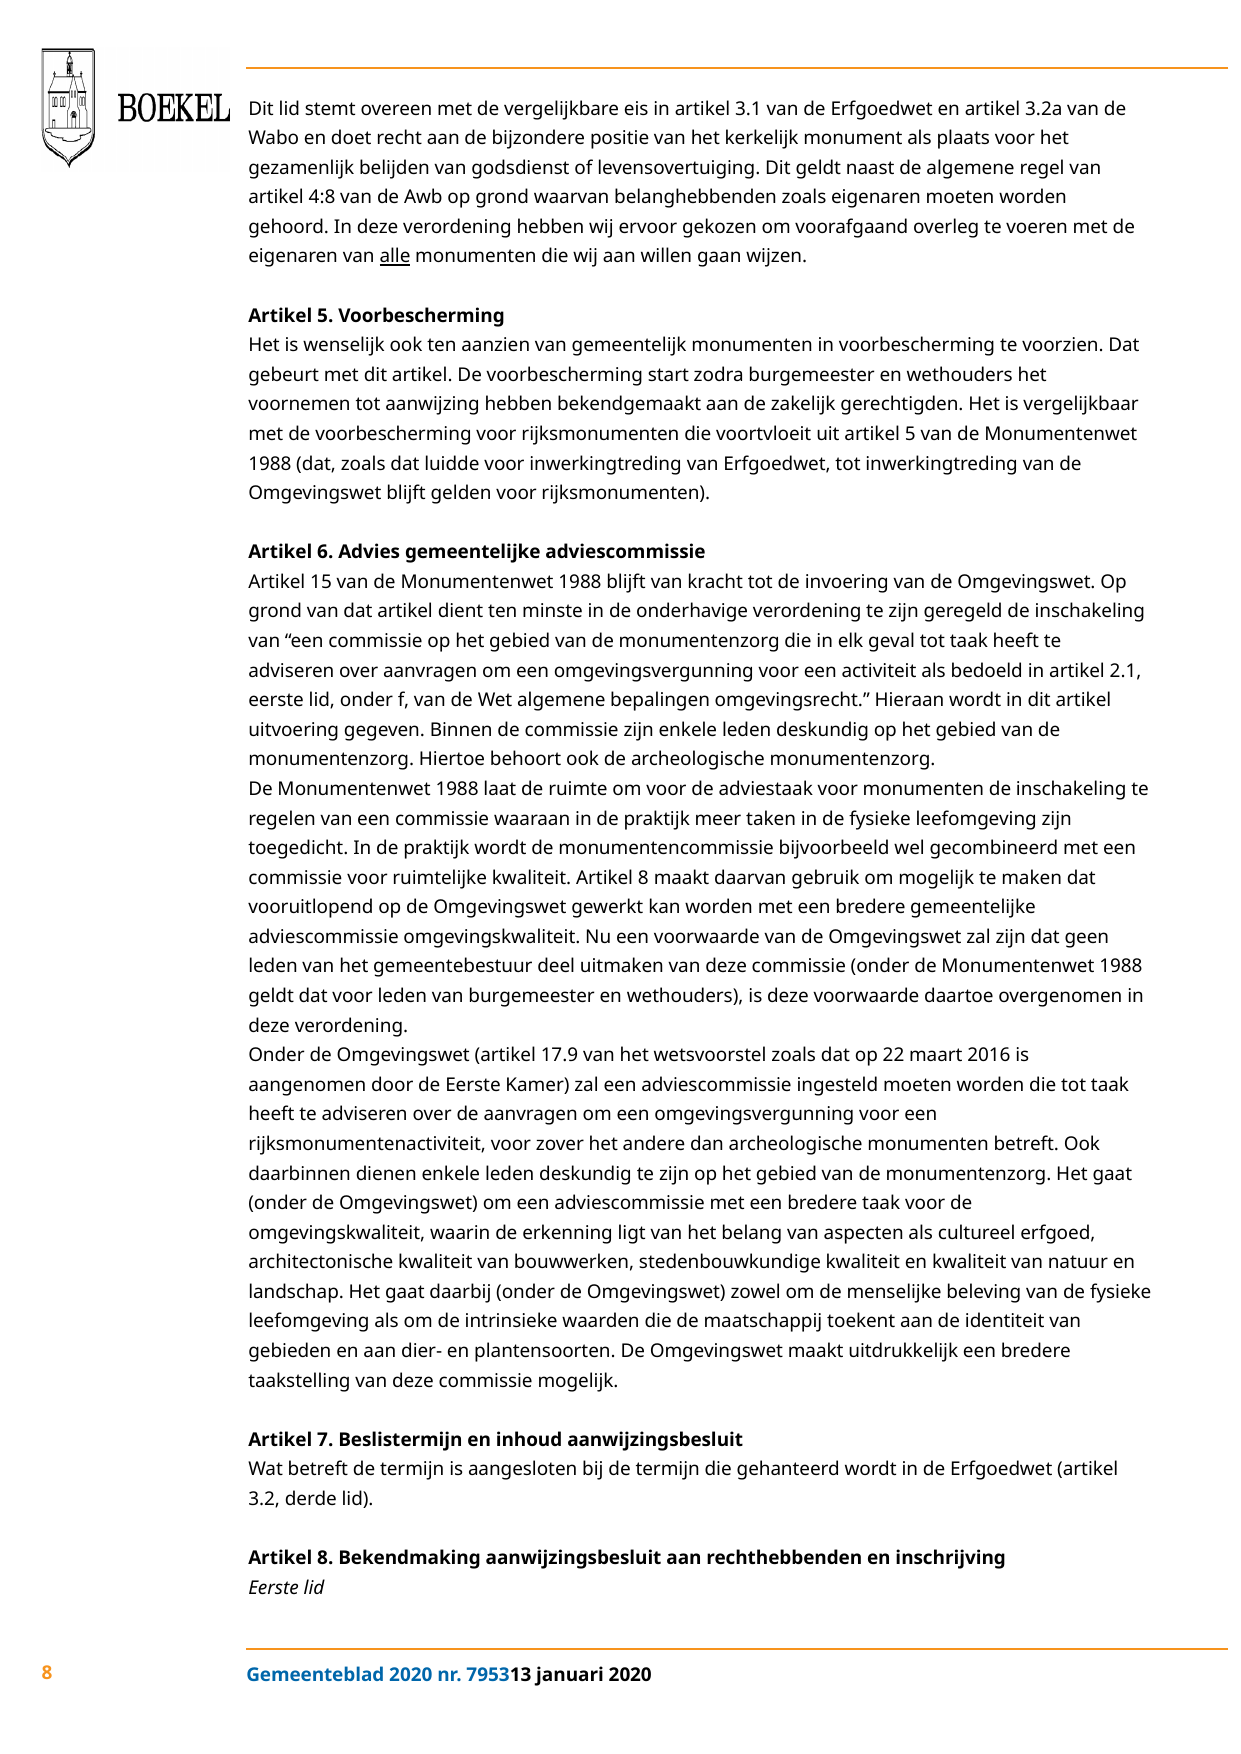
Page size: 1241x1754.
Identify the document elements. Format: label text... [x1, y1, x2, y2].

picture [41, 47, 231, 172]
text Dit lid stemt overeen met de vergelijkbare eis in artikel 3.1 van de Erfgoedwet en artikel 3.2a van de Wabo en doet recht aan de bijzondere positie van het kerkelijk monument als plaats voor het gezamenlijk belijden van godsdienst of levensovertuiging. Dit geldt naast de algemene regel van artikel 4:8 van de Awb op grond waarvan belanghebbenden zoals eigenaren moeten worden gehoord. In deze verordening hebben wij ervoor gekozen om voorafgaand overleg te voeren met de eigenaren van alle monumenten die wij aan willen gaan wijzen. [248, 95, 1152, 268]
text Onder de Omgevingswet (artikel 17.9 van het wetsvoorstel zoals dat op 22 maart 2016 is aangenomen door de Eerste Kamer) zal een adviescommissie ingesteld moeten worden die tot taak heeft te adviseren over de aanvragen om een omgevingsvergunning voor een rijksmonumentenactiviteit, voor zover het andere dan archeologische monumenten betreft. Ook daarbinnen dienen enkele leden deskundig te zijn op het gebied van de monumentenzorg. Het gaat (onder de Omgevingswet) om een adviescommissie met een bredere taak voor de omgevingskwaliteit, waarin de erkenning ligt van het belang van aspecten als cultureel erfgoed, architectonische kwaliteit van bouwwerken, stedenbouwkundige kwaliteit en kwaliteit van natuur en landschap. Het gaat daarbij (onder de Omgevingswet) zowel om de menselijke beleving van de fysieke leefomgeving als om de intrinsieke waarden die de maatschappij toekent aan de identiteit van gebieden en aan dier- en plantensoorten. De Omgevingswet maakt uitdrukkelijk een bredere taakstelling van deze commissie mogelijk. [248, 1041, 1152, 1393]
text Artikel 8. Bekendmaking aanwijzingsbesluit aan rechthebbenden en inschrijving [248, 1544, 1152, 1570]
text De Monumentenwet 1988 laat de ruimte om voor de adviestaak voor monumenten de inschakeling te regelen van een commissie waaraan in de praktijk meer taken in de fysieke leefomgeving zijn toegedicht. In de praktijk wordt de monumentencommissie bijvoorbeeld wel gecombineerd met een commissie voor ruimtelijke kwaliteit. Artikel 8 maakt daarvan gebruik om mogelijk te maken dat vooruitlopend op de Omgevingswet gewerkt kan worden met een bredere gemeentelijke adviescommissie omgevingskwaliteit. Nu een voorwaarde van de Omgevingswet zal zijn dat geen leden van het gemeentebestuur deel uitmaken van deze commissie (onder de Monumentenwet 1988 geldt dat voor leden van burgemeester en wethouders), is deze voorwaarde daartoe overgenomen in deze verordening. [248, 775, 1152, 1038]
text Artikel 5. Voorbescherming [248, 302, 1152, 328]
text Het is wenselijk ook ten aanzien van gemeentelijk monumenten in voorbescherming te voorzien. Dat gebeurt met dit artikel. De voorbescherming start zodra burgemeester en wethouders het voornemen tot aanwijzing hebben bekendgemaakt aan de zakelijk gerechtigden. Het is vergelijkbaar met de voorbescherming voor rijksmonumenten die voortvloeit uit artikel 5 van de Monumentenwet 1988 (dat, zoals dat luidde voor inwerkingtreding van Erfgoedwet, tot inwerkingtreding van de Omgevingswet blijft gelden voor rijksmonumenten). [248, 331, 1152, 505]
text Artikel 15 van de Monumentenwet 1988 blijft van kracht tot de invoering van de Omgevingswet. Op grond van dat artikel dient ten minste in de onderhavige verordening te zijn geregeld de inschakeling van “een commissie op het gebied van de monumentenzorg die in elk geval tot taak heeft te adviseren over aanvragen om een omgevingsvergunning voor een activiteit als bedoeld in artikel 2.1, eerste lid, onder f, van de Wet algemene bepalingen omgevingsrecht.” Hieraan wordt in dit artikel uitvoering gegeven. Binnen de commissie zijn enkele leden deskundig op het gebied van de monumentenzorg. Hiertoe behoort ook de archeologische monumentenzorg. [248, 568, 1152, 771]
text Artikel 7. Beslistermijn en inhoud aanwijzingsbesluit [248, 1426, 1152, 1452]
text Artikel 6. Advies gemeentelijke adviescommissie [248, 538, 1152, 564]
text Eerste lid [248, 1574, 1152, 1600]
text Wat betreft de termijn is aangesloten bij de termijn die gehanteerd wordt in de Erfgoedwet (artikel 3.2, derde lid). [248, 1456, 1152, 1511]
